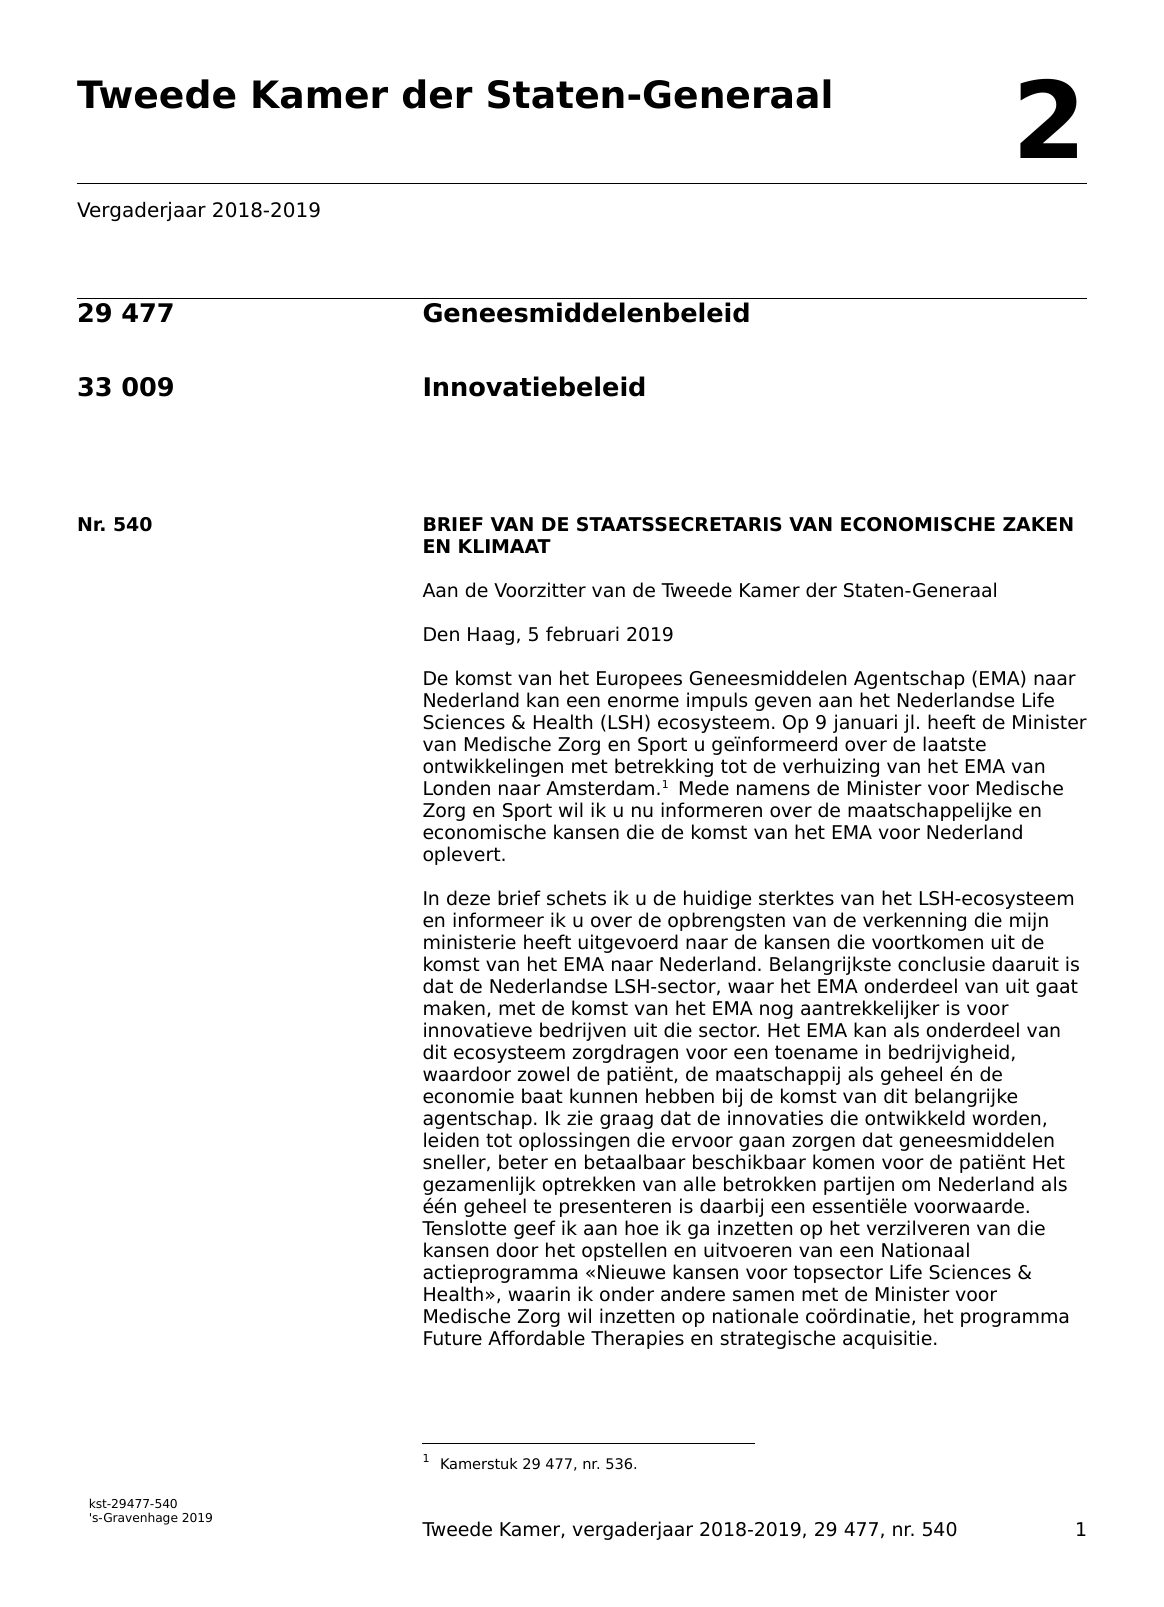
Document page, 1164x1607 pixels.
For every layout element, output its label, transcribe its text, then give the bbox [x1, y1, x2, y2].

table_cell Vergaderjaar 2018-2019 [77, 184, 1087, 298]
text 's-Gravenhage 2019 [88, 1511, 323, 1525]
table_header Tweede Kamer der Staten-Generaal [77, 59, 886, 183]
text Aan de Voorzitter van de Tweede Kamer der Staten-Generaal [422, 580, 1087, 602]
subtitle Nr. 540 BRIEF VAN DE STAATSSECRETARIS VAN ECONOMISCHE ZAKEN EN KLIMAAT [77, 514, 1087, 558]
table_header 2 [886, 59, 1087, 183]
text Den Haag, 5 februari 2019 [422, 624, 1087, 646]
text kst-29477-540 [88, 1497, 323, 1511]
text In deze brief schets ik u de huidige sterktes van het LSH-ecosysteem en informeer ik u over de opbrengsten van de verkenning die mijn ministerie heeft uitgevoerd naar de kansen die voortkomen uit de komst van het EMA naar Nederland. Belangrijkste conclusie daaruit is dat de Nederlandse LSH-sector, waar het EMA onderdeel van uit gaat maken, met de komst van het EMA nog aantrekkelijker is voor innovatieve bedrijven uit die sector. Het EMA kan als onderdeel van dit ecosysteem zorgdragen voor een toename in bedrijvigheid, waardoor zowel de patiënt, de maatschappij als geheel én de economie baat kunnen hebben bij de komst van dit belangrijke agentschap. Ik zie graag dat de innovaties die ontwikkeld worden, leiden tot oplossingen die ervoor gaan zorgen dat geneesmiddelen sneller, beter en betaalbaar beschikbaar komen voor de patiënt Het gezamenlijk optrekken van alle betrokken partijen om Nederland als één geheel te presenteren is daarbij een essentiële voorwaarde. Tenslotte geef ik aan hoe ik ga inzetten op het verzilveren van die kansen door het opstellen en uitvoeren van een Nationaal actieprogramma «Nieuwe kansen voor topsector Life Sciences & Health», waarin ik onder andere samen met de Minister voor Medische Zorg wil inzetten op nationale coördinatie, het programma Future Affordable Therapies en strategische acquisitie. [422, 888, 1087, 1350]
subtitle 33 009 Innovatiebeleid [77, 373, 1087, 403]
text De komst van het Europees Geneesmiddelen Agentschap (EMA) naar Nederland kan een enorme impuls geven aan het Nederlandse Life Sciences & Health (LSH) ecosysteem. Op 9 januari jl. heeft de Minister van Medische Zorg en Sport u geïnformeerd over de laatste ontwikkelingen met betrekking tot de verhuizing van het EMA van Londen naar Amsterdam. Mede namens de Minister voor Medische Zorg en Sport wil ik u nu informeren over de maatschappelijke en economische kansen die de komst van het EMA voor Nederland oplevert. [422, 668, 1087, 866]
text Kamerstuk 29 477, nr. 536. [422, 1452, 1087, 1474]
subtitle 29 477 Geneesmiddelenbeleid [77, 299, 1087, 329]
